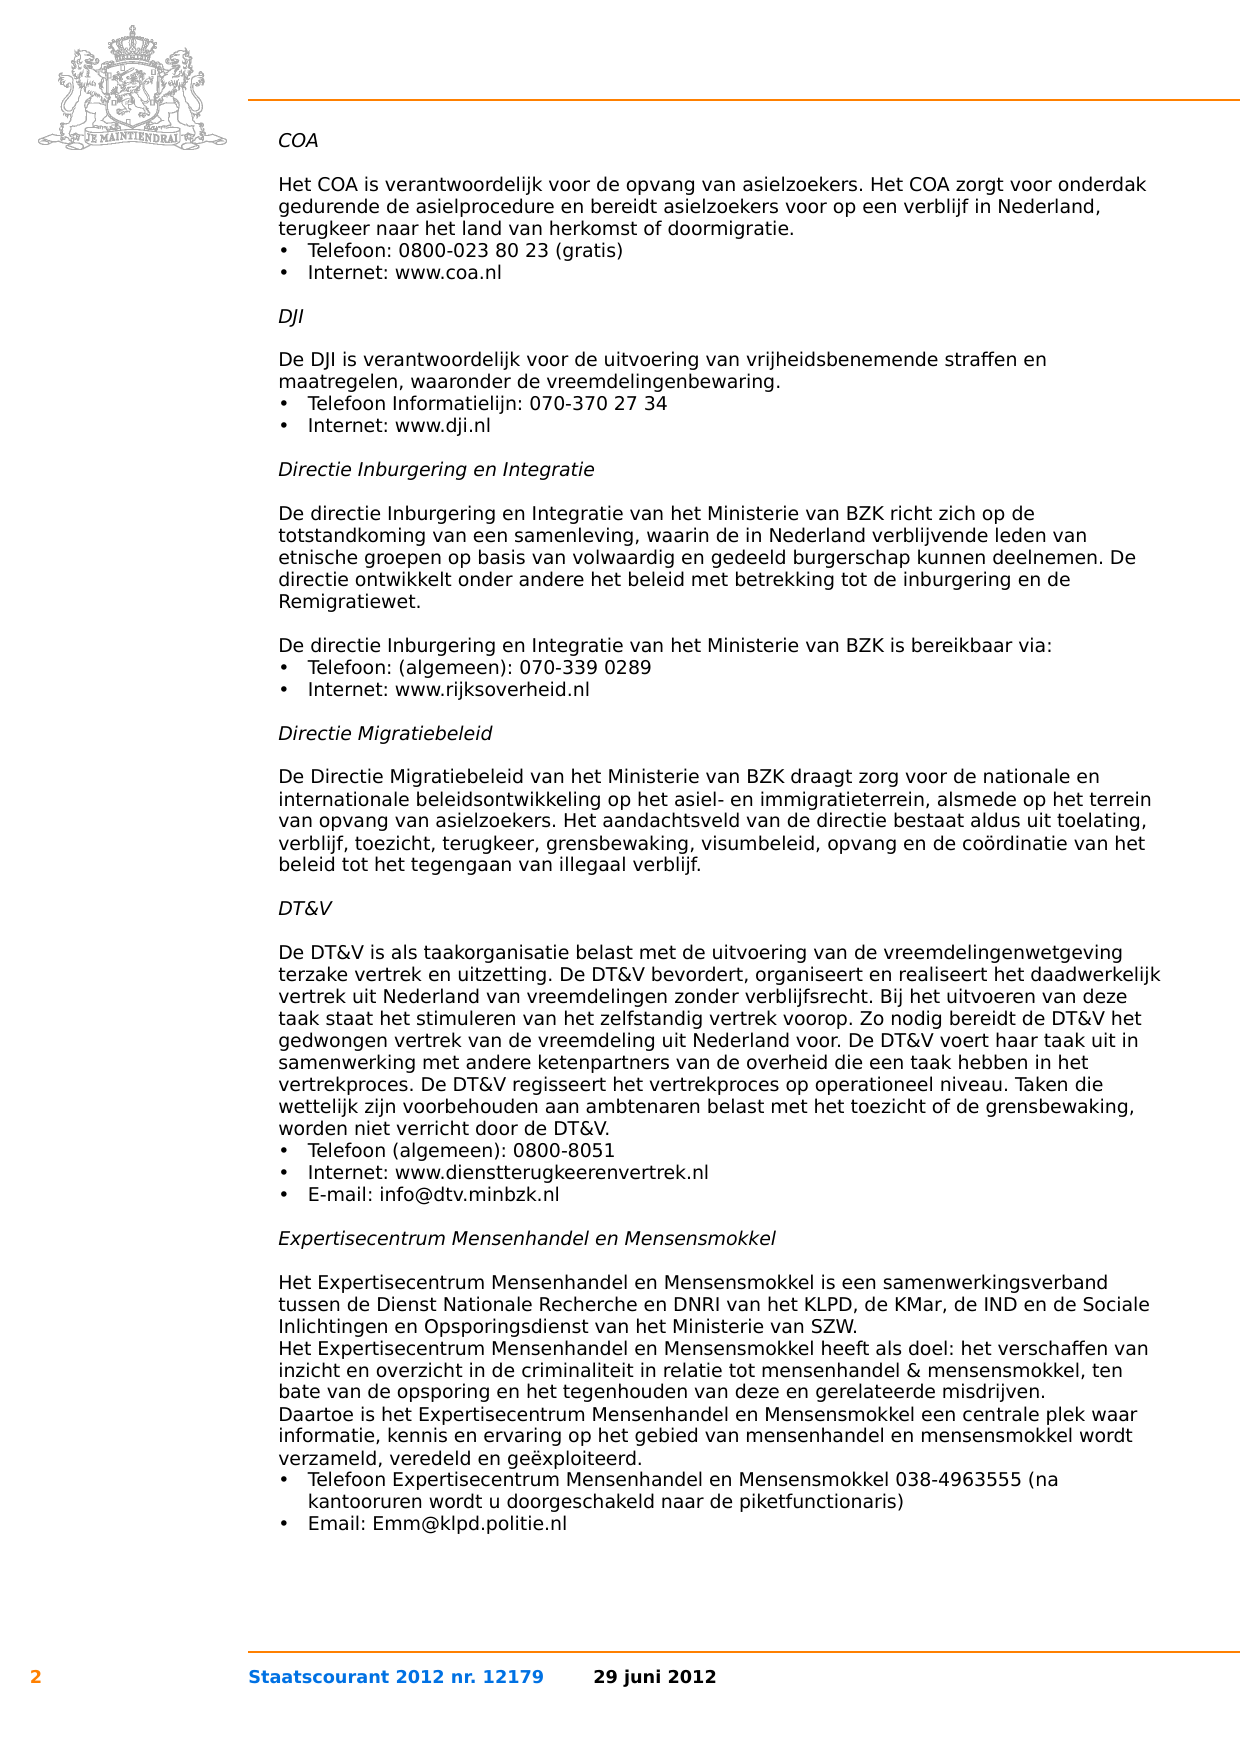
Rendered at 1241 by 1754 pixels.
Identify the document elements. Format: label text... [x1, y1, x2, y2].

text Het Expertisecentrum Mensenhandel en Mensensmokkel heeft als doel: het verschaffen van inzicht en overzicht in de criminaliteit in relatie tot mensenhandel & mensensmokkel, ten bate van de opsporing en het tegenhouden van deze en gerelateerde misdrijven. [278, 1337, 1163, 1403]
text • Internet: www.rijksoverheid.nl [278, 679, 1163, 701]
text De DT&V is als taakorganisatie belast met de uitvoering van de vreemdelingenwetgeving terzake vertrek en uitzetting. De DT&V bevordert, organiseert en realiseert het daadwerkelijk vertrek uit Nederland van vreemdelingen zonder verblijfsrecht. Bij het uitvoeren van deze taak staat het stimuleren van het zelfstandig vertrek voorop. Zo nodig bereidt de DT&V het gedwongen vertrek van de vreemdeling uit Nederland voor. De DT&V voert haar taak uit in samenwerking met andere ketenpartners van de overheid die een taak hebben in het vertrekproces. De DT&V regisseert het vertrekproces op operationeel niveau. Taken die wettelijk zijn voorbehouden aan ambtenaren belast met het toezicht of de grensbewaking, worden niet verricht door de DT&V. [278, 942, 1163, 1140]
text • Internet: www.dji.nl [278, 415, 1163, 437]
text • Internet: www.coa.nl [278, 262, 1163, 284]
text • Internet: www.dienstterugkeerenvertrek.nl [278, 1162, 1163, 1184]
picture [38, 25, 227, 150]
subtitle DT&V [278, 898, 1163, 920]
subtitle Directie Migratiebeleid [278, 723, 1163, 744]
text • Telefoon: (algemeen): 070-339 0289 [278, 657, 1163, 679]
text • Telefoon Expertisecentrum Mensenhandel en Mensensmokkel 038-4963555 (na kantooruren wordt u doorgeschakeld naar de piketfunctionaris) [278, 1469, 1163, 1513]
subtitle Expertisecentrum Mensenhandel en Mensensmokkel [278, 1228, 1163, 1250]
text De Directie Migratiebeleid van het Ministerie van BZK draagt zorg voor de nationale en internationale beleidsontwikkeling op het asiel- en immigratieterrein, alsmede op het terrein van opvang van asielzoekers. Het aandachtsveld van de directie bestaat aldus uit toelating, verblijf, toezicht, terugkeer, grensbewaking, visumbeleid, opvang en de coördinatie van het beleid tot het tegengaan van illegaal verblijf. [278, 766, 1163, 876]
text • E-mail: info@dtv.minbzk.nl [278, 1184, 1163, 1206]
text De directie Inburgering en Integratie van het Ministerie van BZK richt zich op de totstandkoming van een samenleving, waarin de in Nederland verblijvende leden van etnische groepen op basis van volwaardig en gedeeld burgerschap kunnen deelnemen. De directie ontwikkelt onder andere het beleid met betrekking tot de inburgering en de Remigratiewet. [278, 503, 1163, 613]
text • Telefoon Informatielijn: 070-370 27 34 [278, 393, 1163, 415]
text Het COA is verantwoordelijk voor de opvang van asielzoekers. Het COA zorgt voor onderdak gedurende de asielprocedure en bereidt asielzoekers voor op een verblijf in Nederland, terugkeer naar het land van herkomst of doormigratie. [278, 174, 1163, 240]
subtitle Directie Inburgering en Integratie [278, 459, 1163, 481]
subtitle COA [278, 130, 1163, 152]
text Het Expertisecentrum Mensenhandel en Mensensmokkel is een samenwerkingsverband tussen de Dienst Nationale Recherche en DNRI van het KLPD, de KMar, de IND en de Sociale Inlichtingen en Opsporingsdienst van het Ministerie van SZW. [278, 1272, 1163, 1337]
subtitle DJI [278, 306, 1163, 327]
text • Telefoon: 0800-023 80 23 (gratis) [278, 240, 1163, 262]
text • Email: Emm@klpd.politie.nl [278, 1513, 1163, 1535]
text Daartoe is het Expertisecentrum Mensenhandel en Mensensmokkel een centrale plek waar informatie, kennis en ervaring op het gebied van mensenhandel en mensensmokkel wordt verzameld, veredeld en geëxploiteerd. [278, 1403, 1163, 1469]
text De DJI is verantwoordelijk voor de uitvoering van vrijheidsbenemende straffen en maatregelen, waaronder de vreemdelingenbewaring. [278, 349, 1163, 393]
text De directie Inburgering en Integratie van het Ministerie van BZK is bereikbaar via: [278, 635, 1163, 657]
text • Telefoon (algemeen): 0800-8051 [278, 1140, 1163, 1162]
